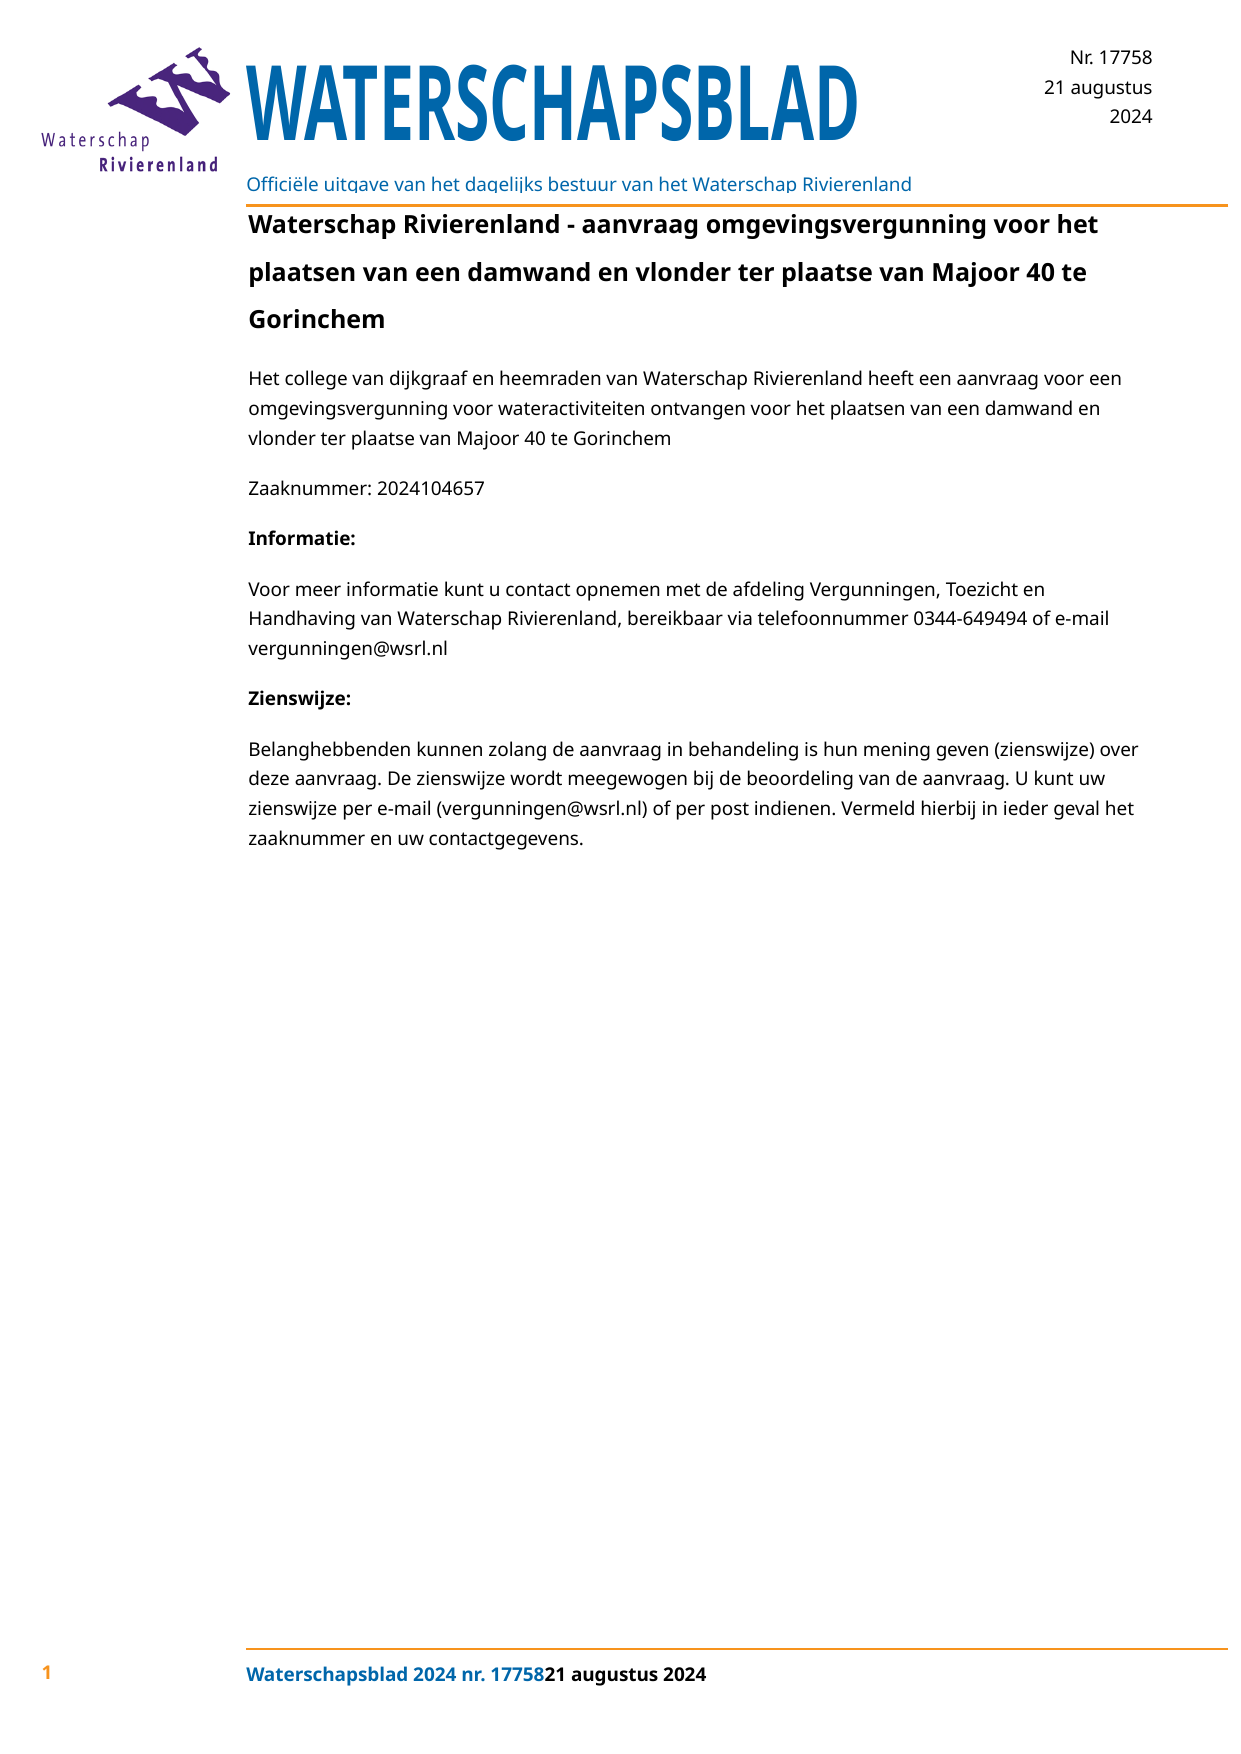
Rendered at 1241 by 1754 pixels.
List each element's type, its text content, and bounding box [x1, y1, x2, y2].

picture [41, 47, 231, 172]
text Voor meer informatie kunt u contact opnemen met de afdeling Vergunningen, Toezicht en Handhaving van Waterschap Rivierenland, bereikbaar via telefoonnummer 0344-649494 of e-mail vergunningen@wsrl.nl [248, 576, 1152, 661]
text Belanghebbenden kunnen zolang de aanvraag in behandeling is hun mening geven (zienswijze) over deze aanvraag. De zienswijze wordt meegewogen bij de beoordeling van de aanvraag. U kunt uw zienswijze per e-mail (vergunningen@wsrl.nl) of per post indienen. Vermeld hierbij in ieder geval het zaaknummer en uw contactgegevens. [248, 736, 1152, 850]
text Zienswijze: [248, 686, 1152, 711]
text Informatie: [248, 526, 1152, 551]
text Zaaknummer: 2024104657 [248, 475, 1152, 501]
text Waterschap Rivierenland - aanvraag omgevingsvergunning voor het plaatsen van een damwand en vlonder ter plaatse van Majoor 40 te Gorinchem [248, 207, 1152, 336]
text Het college van dijkgraaf en heemraden van Waterschap Rivierenland heeft een aanvraag voor een omgevingsvergunning voor wateractiviteiten ontvangen voor het plaatsen van een damwand en vlonder ter plaatse van Majoor 40 te Gorinchem [248, 366, 1152, 450]
